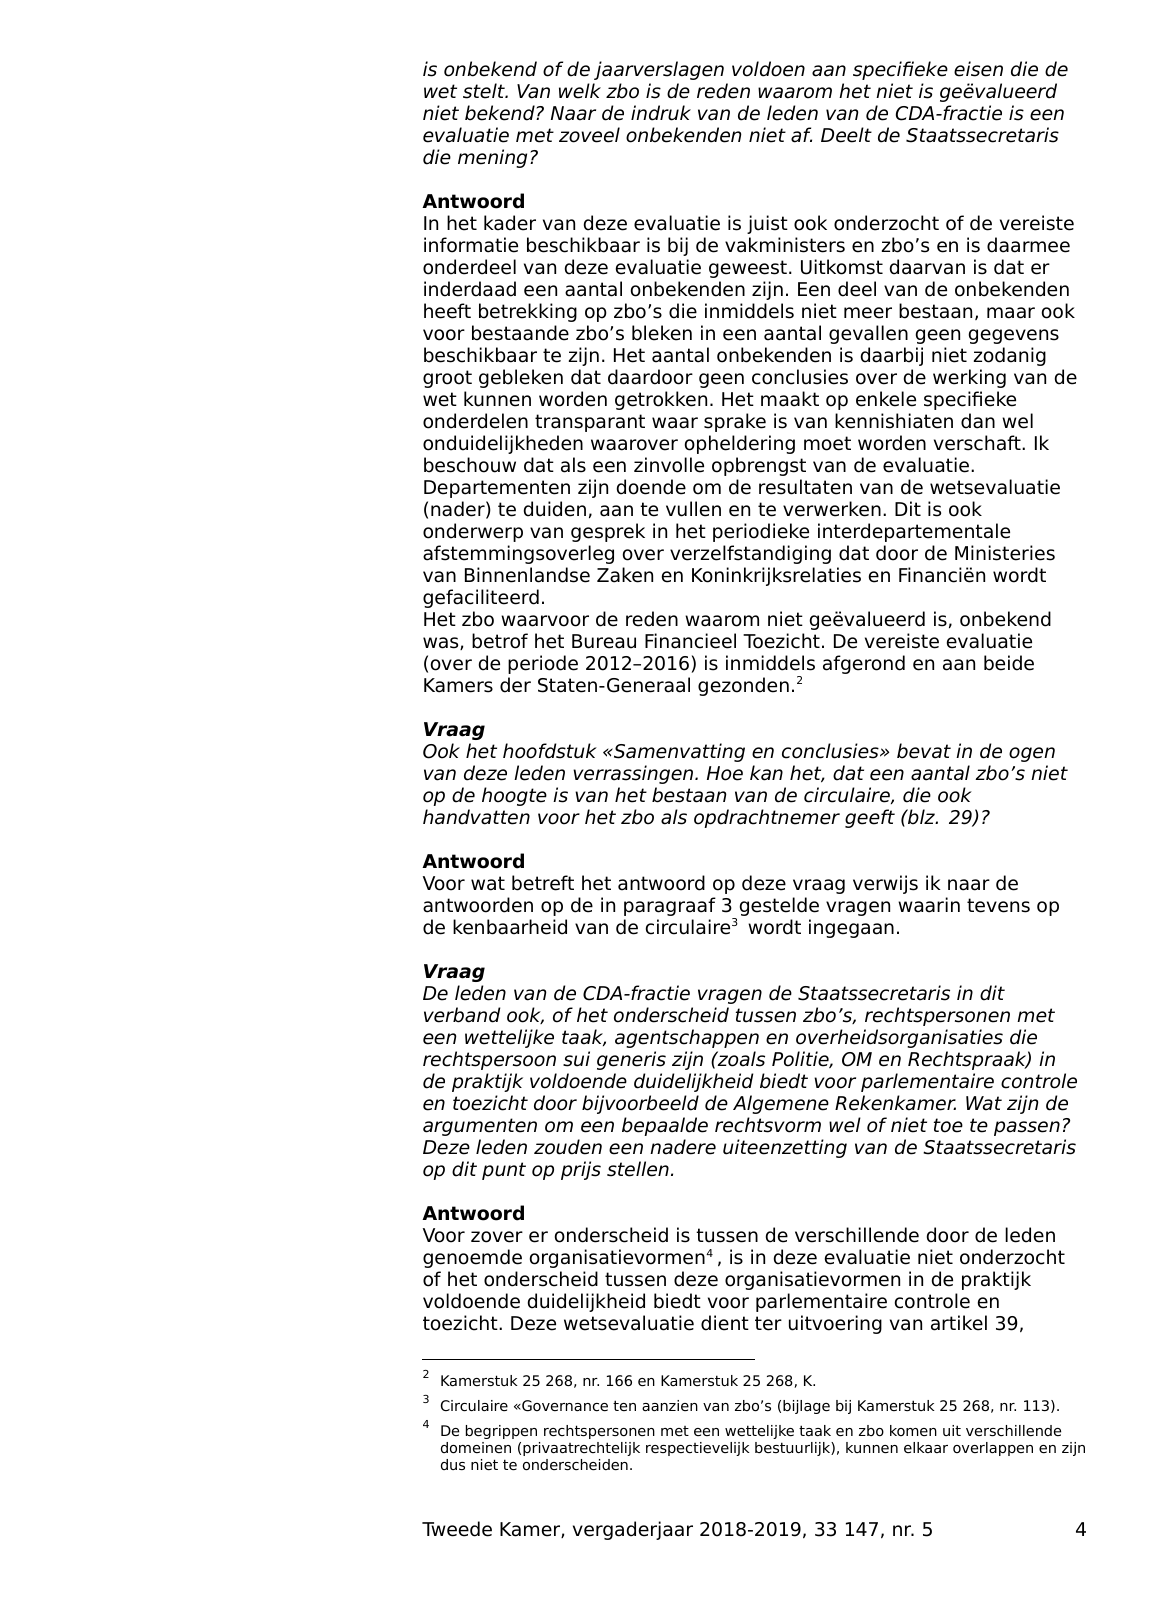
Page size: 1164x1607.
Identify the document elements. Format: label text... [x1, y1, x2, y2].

text Kamerstuk 25 268, nr. 166 en Kamerstuk 25 268, K. [422, 1368, 1087, 1391]
text De begrippen rechtspersonen met een wettelijke taak en zbo komen uit verschillende domeinen (privaatrechtelijk respectievelijk bestuurlijk), kunnen elkaar overlappen en zijn dus niet te onderscheiden. [422, 1418, 1087, 1474]
text Antwoord [422, 191, 1087, 213]
text Het zbo waarvoor de reden waarom niet geëvalueerd is, onbekend was, betrof het Bureau Financieel Toezicht. De vereiste evaluatie (over de periode 2012–2016) is inmiddels afgerond en aan beide Kamers der Staten-Generaal gezonden. [422, 609, 1087, 697]
text Voor wat betreft het antwoord op deze vraag verwijs ik naar de antwoorden op de in paragraaf 3 gestelde vragen waarin tevens op de kenbaarheid van de circulaire wordt ingegaan. [422, 873, 1087, 939]
text Vraag [422, 961, 1087, 983]
text is onbekend of de jaarverslagen voldoen aan specifieke eisen die de wet stelt. Van welk zbo is de reden waarom het niet is geëvalueerd niet bekend? Naar de indruk van de leden van de CDA-fractie is een evaluatie met zoveel onbekenden niet af. Deelt de Staatssecretaris die mening? [422, 59, 1087, 169]
text Antwoord [422, 1203, 1087, 1225]
text In het kader van deze evaluatie is juist ook onderzocht of de vereiste informatie beschikbaar is bij de vakministers en zbo’s en is daarmee onderdeel van deze evaluatie geweest. Uitkomst daarvan is dat er inderdaad een aantal onbekenden zijn. Een deel van de onbekenden heeft betrekking op zbo’s die inmiddels niet meer bestaan, maar ook voor bestaande zbo’s bleken in een aantal gevallen geen gegevens beschikbaar te zijn. Het aantal onbekenden is daarbij niet zodanig groot gebleken dat daardoor geen conclusies over de werking van de wet kunnen worden getrokken. Het maakt op enkele specifieke onderdelen transparant waar sprake is van kennishiaten dan wel onduidelijkheden waarover opheldering moet worden verschaft. Ik beschouw dat als een zinvolle opbrengst van de evaluatie. [422, 213, 1087, 477]
text Departementen zijn doende om de resultaten van de wetsevaluatie (nader) te duiden, aan te vullen en te verwerken. Dit is ook onderwerp van gesprek in het periodieke interdepartementale afstemmingsoverleg over verzelfstandiging dat door de Ministeries van Binnenlandse Zaken en Koninkrijksrelaties en Financiën wordt gefaciliteerd. [422, 477, 1087, 609]
text Ook het hoofdstuk «Samenvatting en conclusies» bevat in de ogen van deze leden verrassingen. Hoe kan het, dat een aantal zbo’s niet op de hoogte is van het bestaan van de circulaire, die ook handvatten voor het zbo als opdrachtnemer geeft (blz. 29)? [422, 741, 1087, 829]
text Antwoord [422, 851, 1087, 873]
text Vraag [422, 719, 1087, 741]
text De leden van de CDA-fractie vragen de Staatssecretaris in dit verband ook, of het onderscheid tussen zbo’s, rechtspersonen met een wettelijke taak, agentschappen en overheidsorganisaties die rechtspersoon sui generis zijn (zoals Politie, OM en Rechtspraak) in de praktijk voldoende duidelijkheid biedt voor parlementaire controle en toezicht door bijvoorbeeld de Algemene Rekenkamer. Wat zijn de argumenten om een bepaalde rechtsvorm wel of niet toe te passen? Deze leden zouden een nadere uiteenzetting van de Staatssecretaris op dit punt op prijs stellen. [422, 983, 1087, 1181]
text Voor zover er onderscheid is tussen de verschillende door de leden genoemde organisatievormen, is in deze evaluatie niet onderzocht of het onderscheid tussen deze organisatievormen in de praktijk voldoende duidelijkheid biedt voor parlementaire controle en toezicht. Deze wetsevaluatie dient ter uitvoering van artikel 39, [422, 1225, 1087, 1335]
text Circulaire «Governance ten aanzien van zbo’s (bijlage bij Kamerstuk 25 268, nr. 113). [422, 1393, 1087, 1416]
